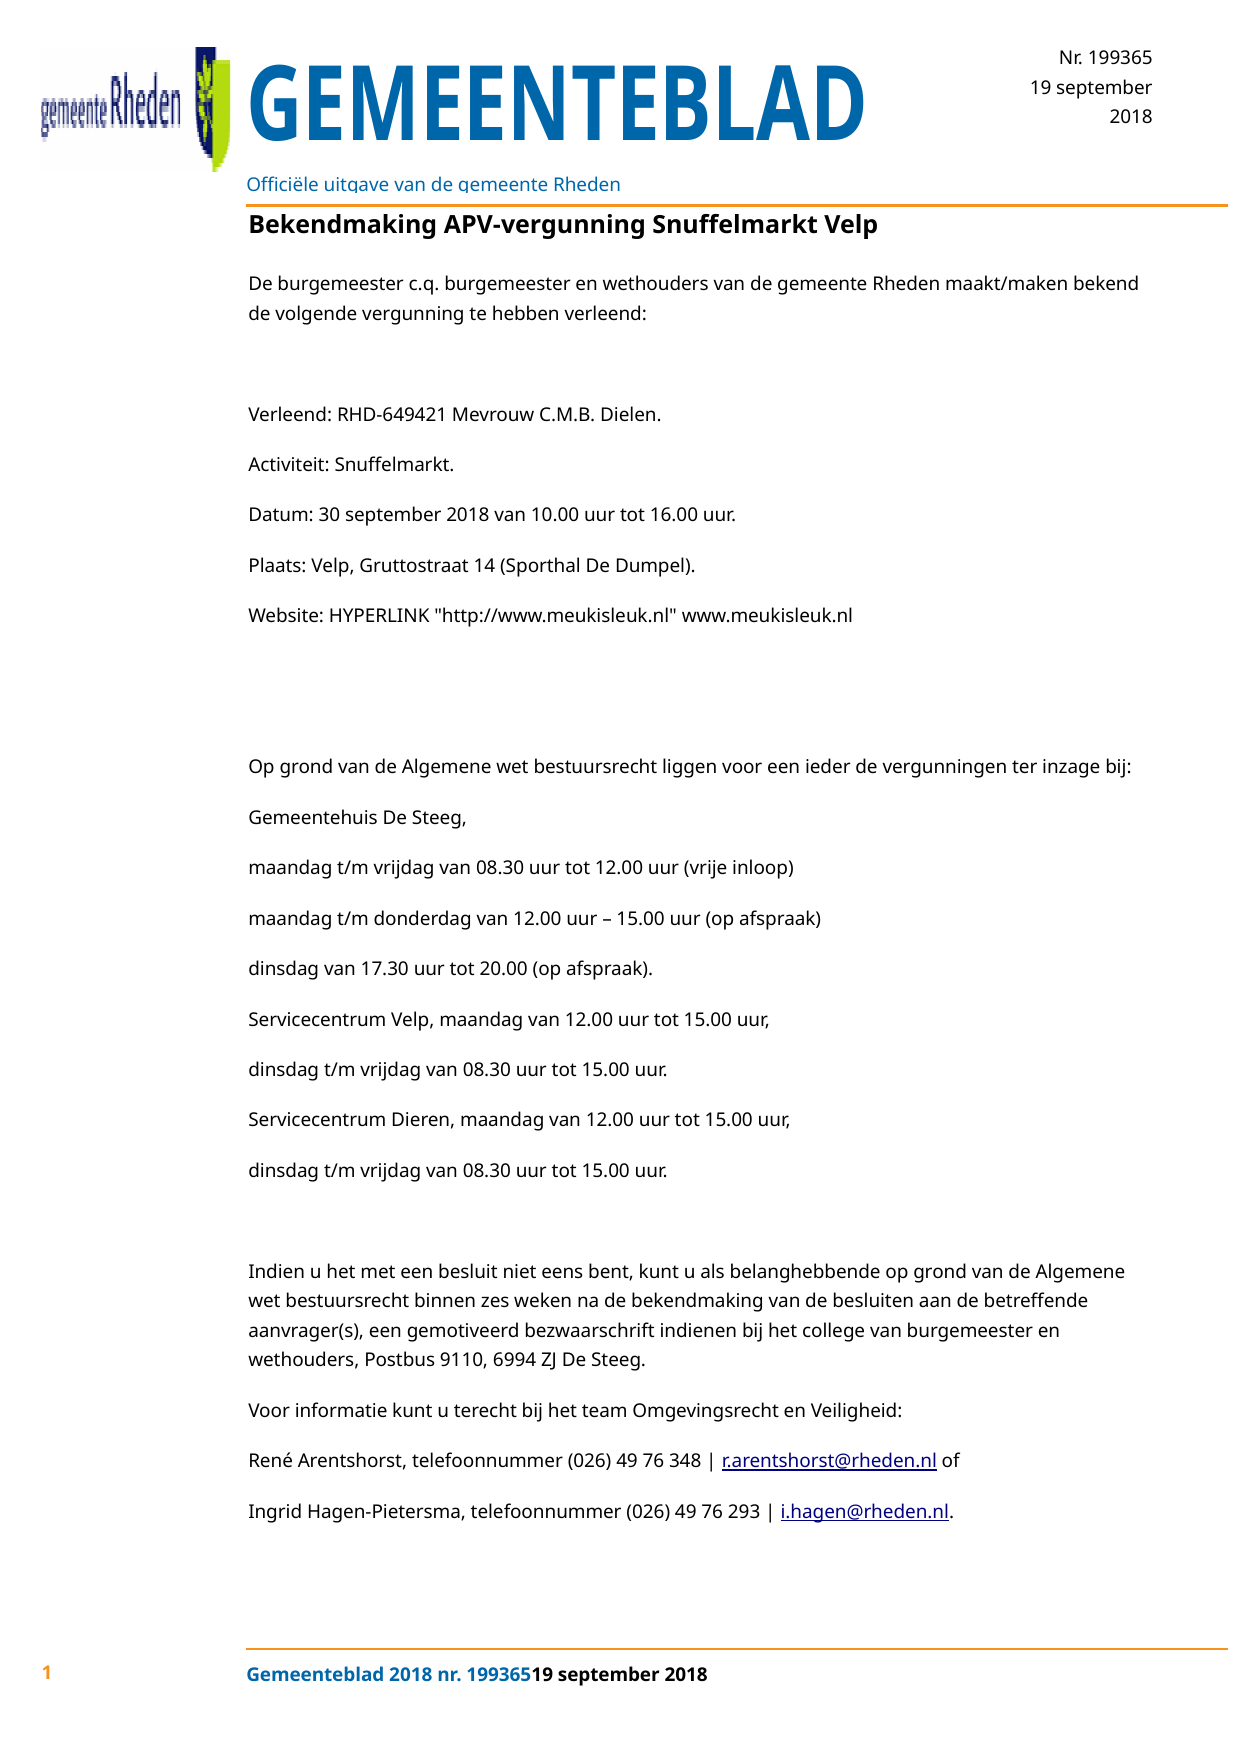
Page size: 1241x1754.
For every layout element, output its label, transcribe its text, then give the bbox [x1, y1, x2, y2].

text Datum: 30 september 2018 van 10.00 uur tot 16.00 uur. [248, 502, 1152, 527]
text Plaats: Velp, Gruttostraat 14 (Sporthal De Dumpel). [248, 552, 1152, 578]
text maandag t/m donderdag van 12.00 uur – 15.00 uur (op afspraak) [248, 905, 1152, 931]
text Indien u het met een besluit niet eens bent, kunt u als belanghebbende op grond van de Algemene wet bestuursrecht binnen zes weken na de bekendmaking van de besluiten aan de betreffende aanvrager(s), een gemotiveerd bezwaarschrift indienen bij het college van burgemeester en wethouders, Postbus 9110, 6994 ZJ De Steeg. [248, 1258, 1152, 1372]
text Servicecentrum Dieren, maandag van 12.00 uur tot 15.00 uur, [248, 1107, 1152, 1132]
text Op grond van de Algemene wet bestuursrecht liggen voor een ieder de vergunningen ter inzage bij: [248, 754, 1152, 779]
text Activiteit: Snuffelmarkt. [248, 451, 1152, 477]
text De burgemeester c.q. burgemeester en wethouders van de gemeente Rheden maakt/maken bekend de volgende vergunning te hebben verleend: [248, 270, 1152, 326]
text Website: HYPERLINK "http://www.meukisleuk.nl" www.meukisleuk.nl [248, 602, 1152, 628]
text maandag t/m vrijdag van 08.30 uur tot 12.00 uur (vrije inloop) [248, 854, 1152, 880]
text René Arentshorst, telefoonnummer (026) 49 76 348 | r.arentshorst@rheden.nl of [248, 1447, 1152, 1473]
text Ingrid Hagen-Pietersma, telefoonnummer (026) 49 76 293 | i.hagen@rheden.nl. [248, 1498, 1152, 1523]
text Servicecentrum Velp, maandag van 12.00 uur tot 15.00 uur, [248, 1006, 1152, 1031]
text Voor informatie kunt u terecht bij het team Omgevingsrecht en Veiligheid: [248, 1397, 1152, 1423]
text Gemeentehuis De Steeg, [248, 804, 1152, 830]
text dinsdag van 17.30 uur tot 20.00 (op afspraak). [248, 955, 1152, 981]
text Verleend: RHD-649421 Mevrouw C.M.B. Dielen. [248, 401, 1152, 426]
text dinsdag t/m vrijdag van 08.30 uur tot 15.00 uur. [248, 1056, 1152, 1082]
text Bekendmaking APV-vergunning Snuffelmarkt Velp [248, 207, 1152, 241]
text dinsdag t/m vrijdag van 08.30 uur tot 15.00 uur. [248, 1157, 1152, 1183]
picture [41, 47, 231, 172]
